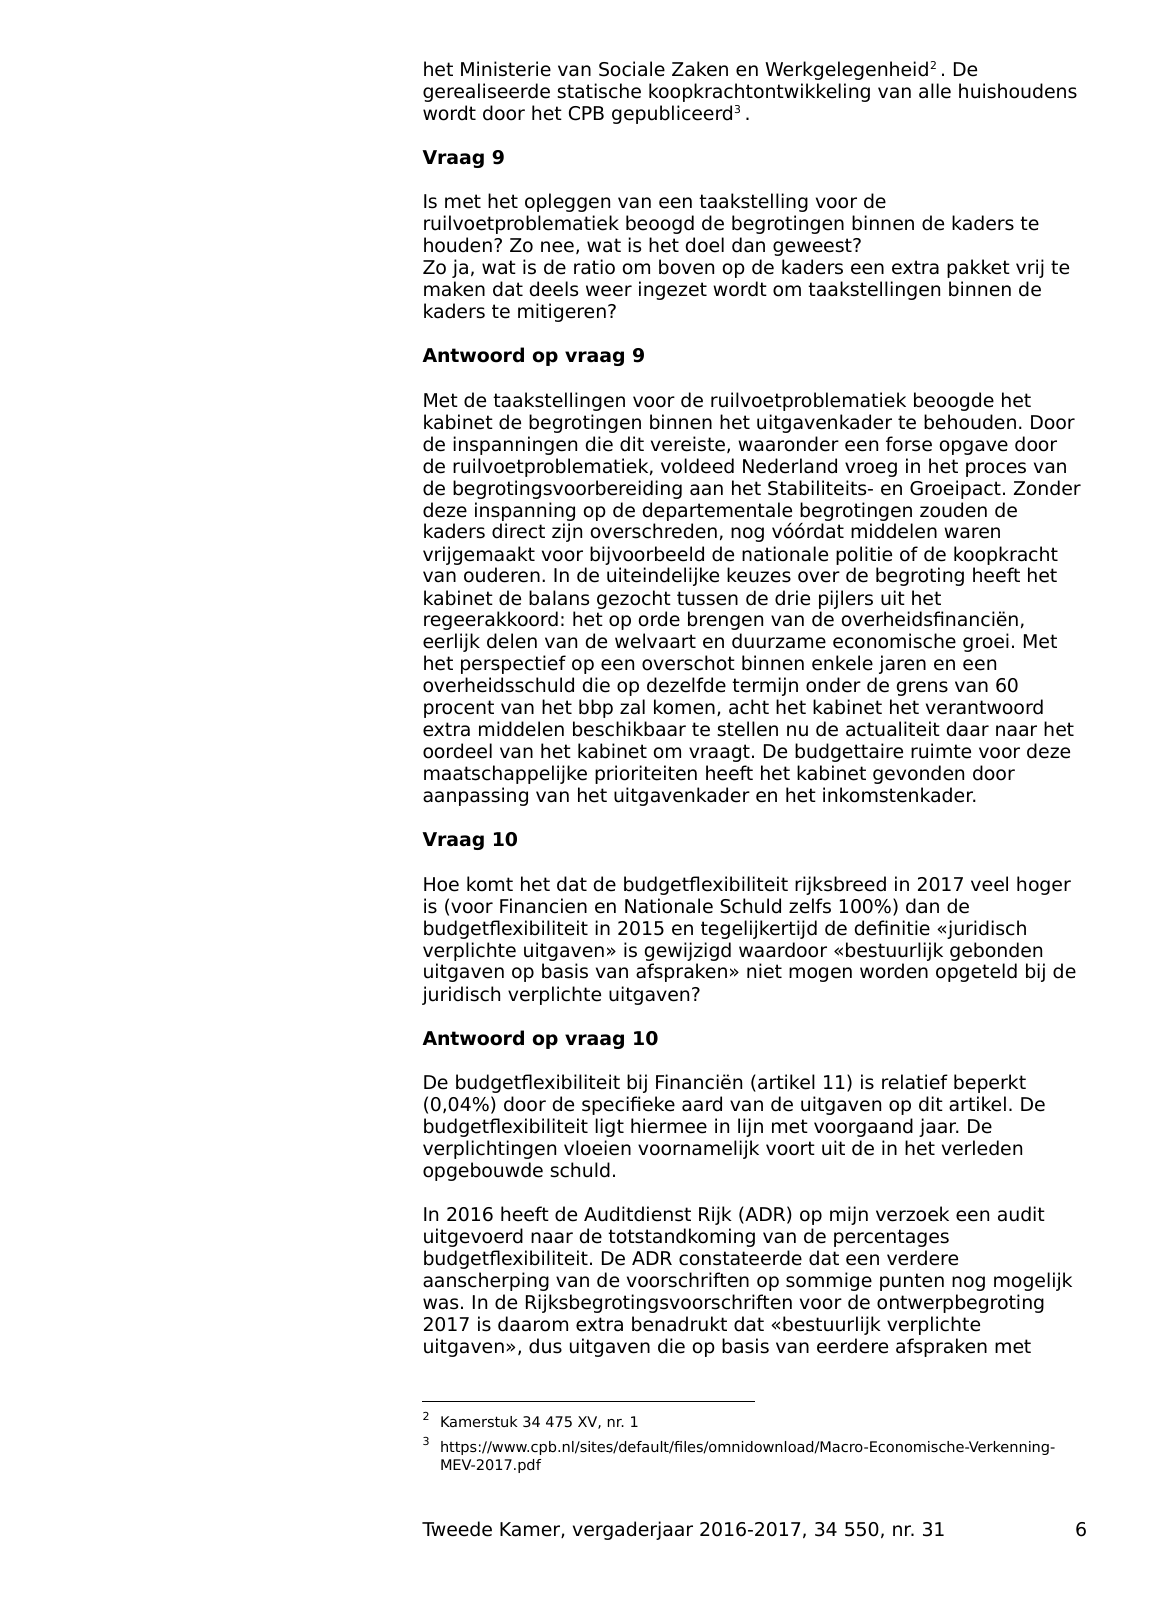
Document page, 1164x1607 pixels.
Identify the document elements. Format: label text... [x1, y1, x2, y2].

subtitle Antwoord op vraag 9 [422, 345, 1087, 367]
text In 2016 heeft de Auditdienst Rijk (ADR) op mijn verzoek een audit uitgevoerd naar de totstandkoming van de percentages budgetflexibiliteit. De ADR constateerde dat een verdere aanscherping van de voorschriften op sommige punten nog mogelijk was. In de Rijksbegrotingsvoorschriften voor de ontwerpbegroting 2017 is daarom extra benadrukt dat «bestuurlijk verplichte uitgaven», dus uitgaven die op basis van eerdere afspraken met [422, 1204, 1087, 1358]
subtitle Vraag 10 [422, 829, 1087, 851]
text Hoe komt het dat de budgetflexibiliteit rijksbreed in 2017 veel hoger is (voor Financien en Nationale Schuld zelfs 100%) dan de budgetflexibiliteit in 2015 en tegelijkertijd de definitie «juridisch verplichte uitgaven» is gewijzigd waardoor «bestuurlijk gebonden uitgaven op basis van afspraken» niet mogen worden opgeteld bij de juridisch verplichte uitgaven? [422, 873, 1087, 1005]
text Is met het opleggen van een taakstelling voor de ruilvoetproblematiek beoogd de begrotingen binnen de kaders te houden? Zo nee, wat is het doel dan geweest? [422, 191, 1087, 257]
text Met de taakstellingen voor de ruilvoetproblematiek beoogde het kabinet de begrotingen binnen het uitgavenkader te behouden. Door de inspanningen die dit vereiste, waaronder een forse opgave door de ruilvoetproblematiek, voldeed Nederland vroeg in het proces van de begrotingsvoorbereiding aan het Stabiliteits- en Groeipact. Zonder deze inspanning op de departementale begrotingen zouden de kaders direct zijn overschreden, nog vóórdat middelen waren vrijgemaakt voor bijvoorbeeld de nationale politie of de koopkracht van ouderen. In de uiteindelijke keuzes over de begroting heeft het kabinet de balans gezocht tussen de drie pijlers uit het regeerakkoord: het op orde brengen van de overheidsfinanciën, eerlijk delen van de welvaart en duurzame economische groei. Met het perspectief op een overschot binnen enkele jaren en een overheidsschuld die op dezelfde termijn onder de grens van 60 procent van het bbp zal komen, acht het kabinet het verantwoord extra middelen beschikbaar te stellen nu de actualiteit daar naar het oordeel van het kabinet om vraagt. De budgettaire ruimte voor deze maatschappelijke prioriteiten heeft het kabinet gevonden door aanpassing van het uitgavenkader en het inkomstenkader. [422, 389, 1087, 807]
text het Ministerie van Sociale Zaken en Werkgelegenheid. De gerealiseerde statische koopkrachtontwikkeling van alle huishoudens wordt door het CPB gepubliceerd. [422, 59, 1087, 125]
subtitle Antwoord op vraag 10 [422, 1028, 1087, 1049]
text Kamerstuk 34 475 XV, nr. 1 [422, 1410, 1087, 1432]
text https://www.cpb.nl/sites/default/files/omnidownload/Macro-Economische-Verkenning-MEV-2017.pdf [422, 1435, 1087, 1474]
text De budgetflexibiliteit bij Financiën (artikel 11) is relatief beperkt (0,04%) door de specifieke aard van de uitgaven op dit artikel. De budgetflexibiliteit ligt hiermee in lijn met voorgaand jaar. De verplichtingen vloeien voornamelijk voort uit de in het verleden opgebouwde schuld. [422, 1072, 1087, 1182]
text Zo ja, wat is de ratio om boven op de kaders een extra pakket vrij te maken dat deels weer ingezet wordt om taakstellingen binnen de kaders te mitigeren? [422, 257, 1087, 323]
subtitle Vraag 9 [422, 147, 1087, 169]
